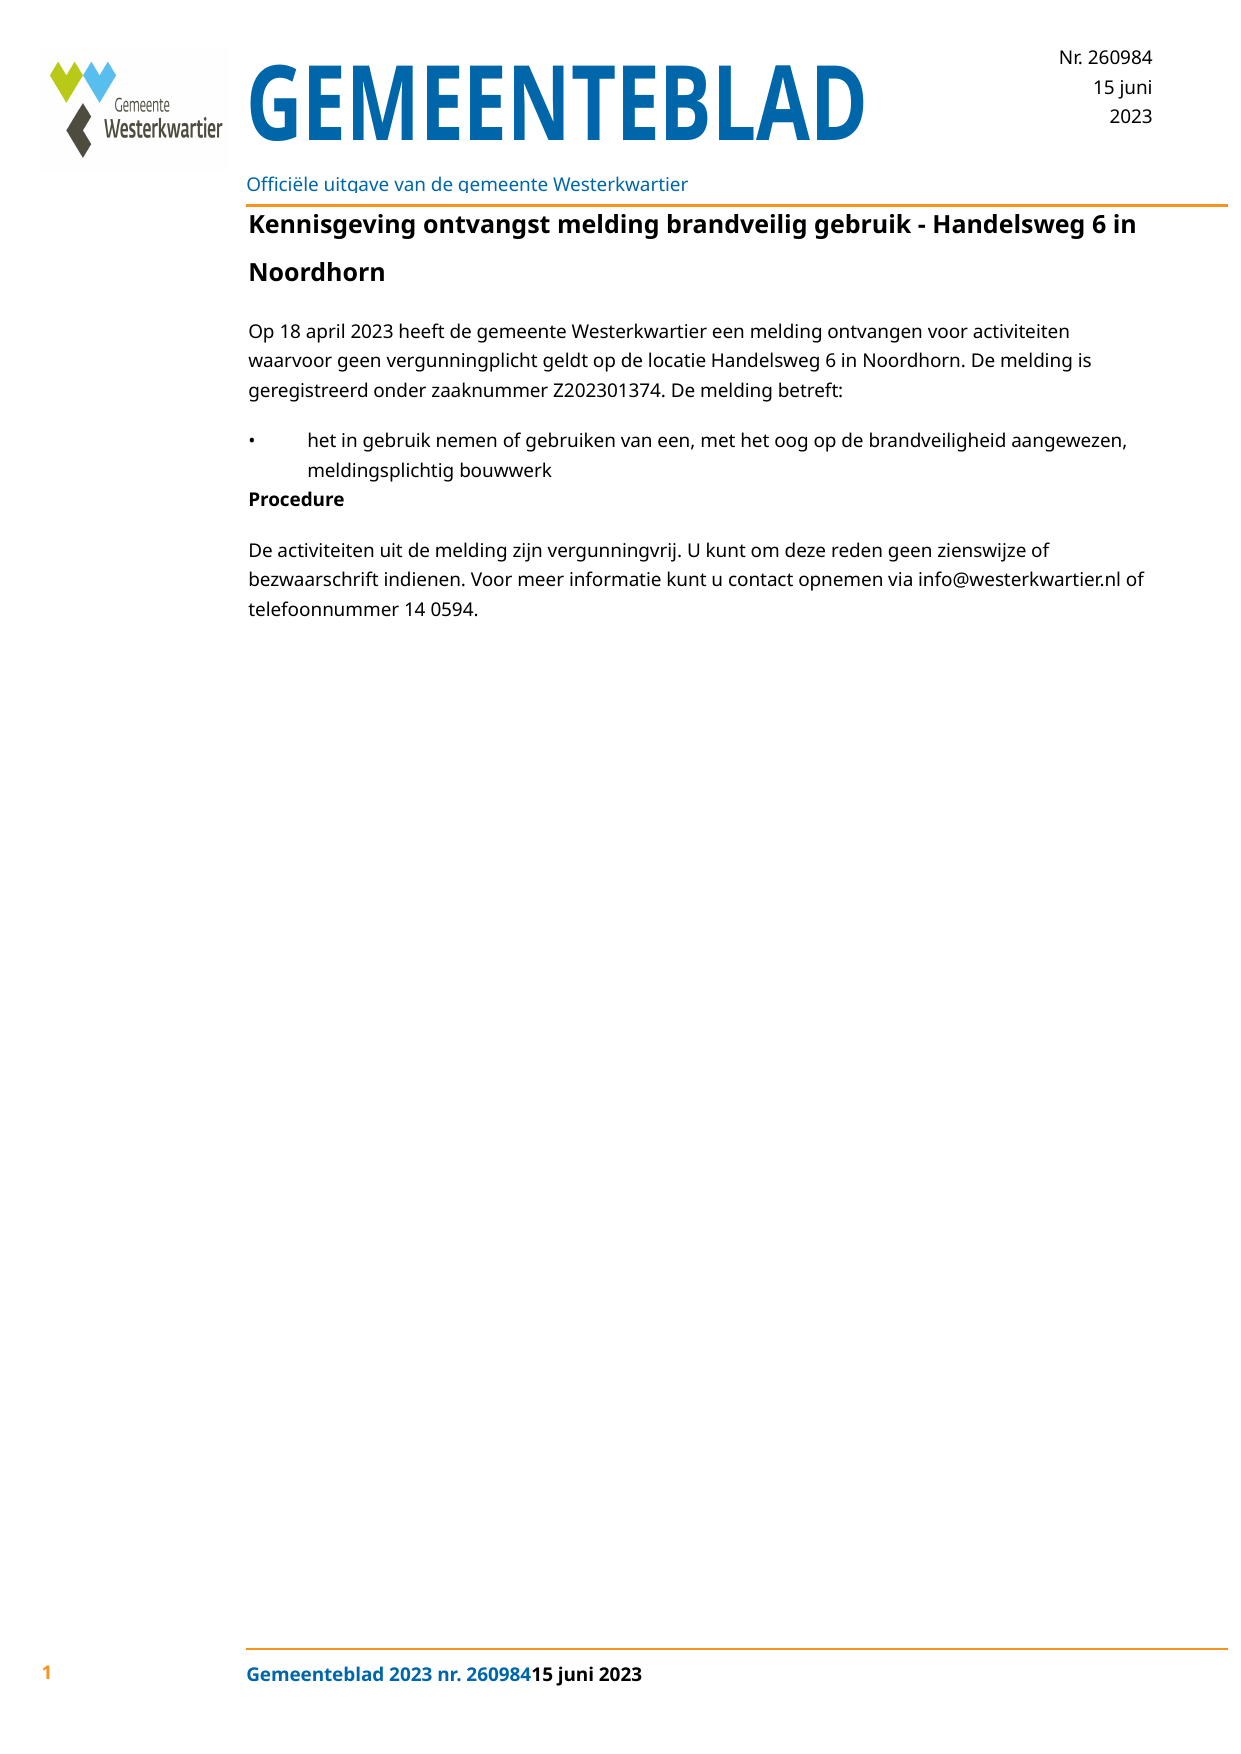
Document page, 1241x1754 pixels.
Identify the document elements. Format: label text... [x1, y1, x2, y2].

text Procedure [248, 487, 1152, 512]
list het in gebruik nemen of gebruiken van een, met het oog op de brandveiligheid aangewezen, meldingsplichtig bouwwerk [248, 427, 1152, 483]
text De activiteiten uit de melding zijn vergunningvrij. U kunt om deze reden geen zienswijze of bezwaarschrift indienen. Voor meer informatie kunt u contact opnemen via info@westerkwartier.nl of telefoonnummer 14 0594. [248, 537, 1152, 622]
text Kennisgeving ontvangst melding brandveilig gebruik - Handelsweg 6 in Noordhorn [248, 207, 1152, 288]
picture [41, 47, 231, 172]
text Op 18 april 2023 heeft de gemeente Westerkwartier een melding ontvangen voor activiteiten waarvoor geen vergunningplicht geldt op de locatie Handelsweg 6 in Noordhorn. De melding is geregistreerd onder zaaknummer Z202301374. De melding betreft: [248, 318, 1152, 403]
